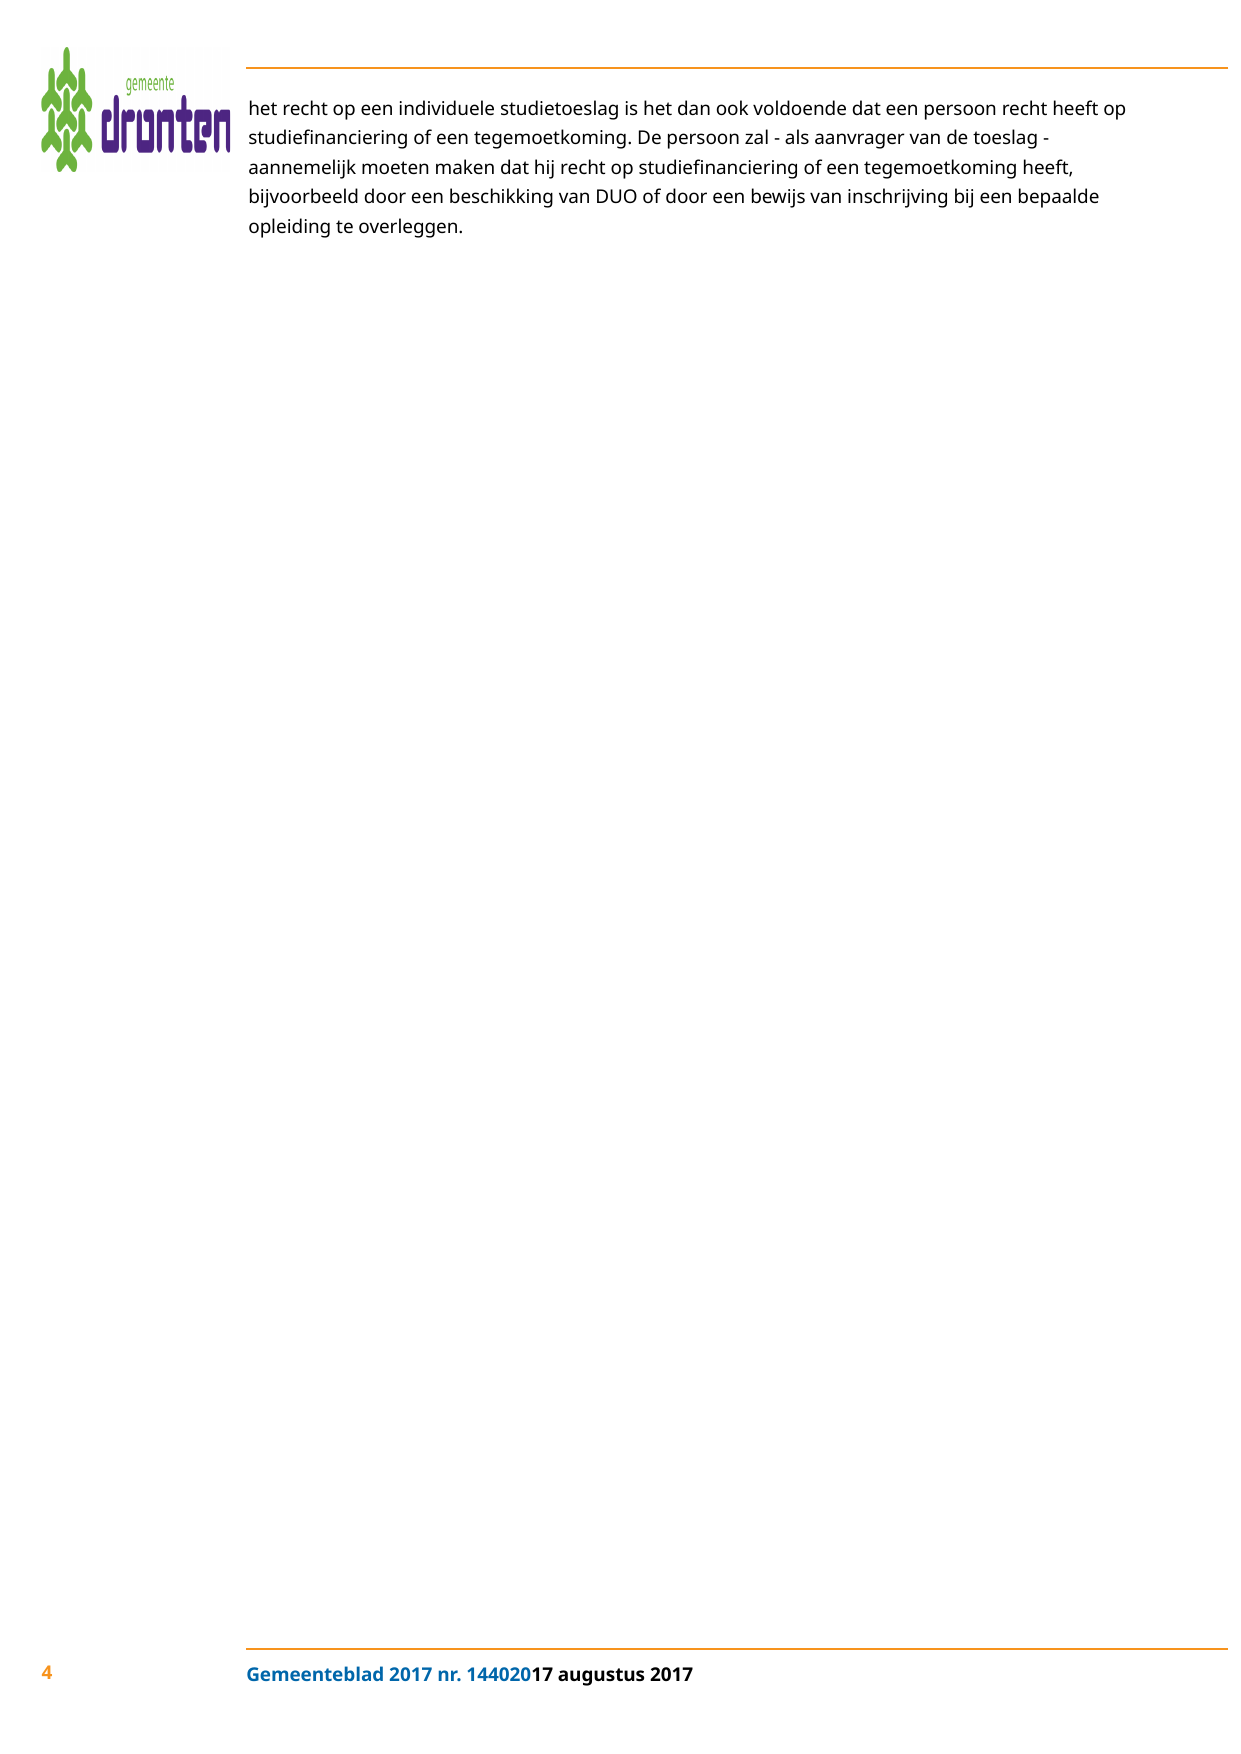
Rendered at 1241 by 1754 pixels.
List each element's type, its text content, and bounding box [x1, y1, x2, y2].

picture [41, 47, 231, 172]
text het recht op een individuele studietoeslag is het dan ook voldoende dat een persoon recht heeft op studiefinanciering of een tegemoetkoming. De persoon zal - als aanvrager van de toeslag - aannemelijk moeten maken dat hij recht op studiefinanciering of een tegemoetkoming heeft, bijvoorbeeld door een beschikking van DUO of door een bewijs van inschrijving bij een bepaalde opleiding te overleggen. [248, 95, 1152, 239]
